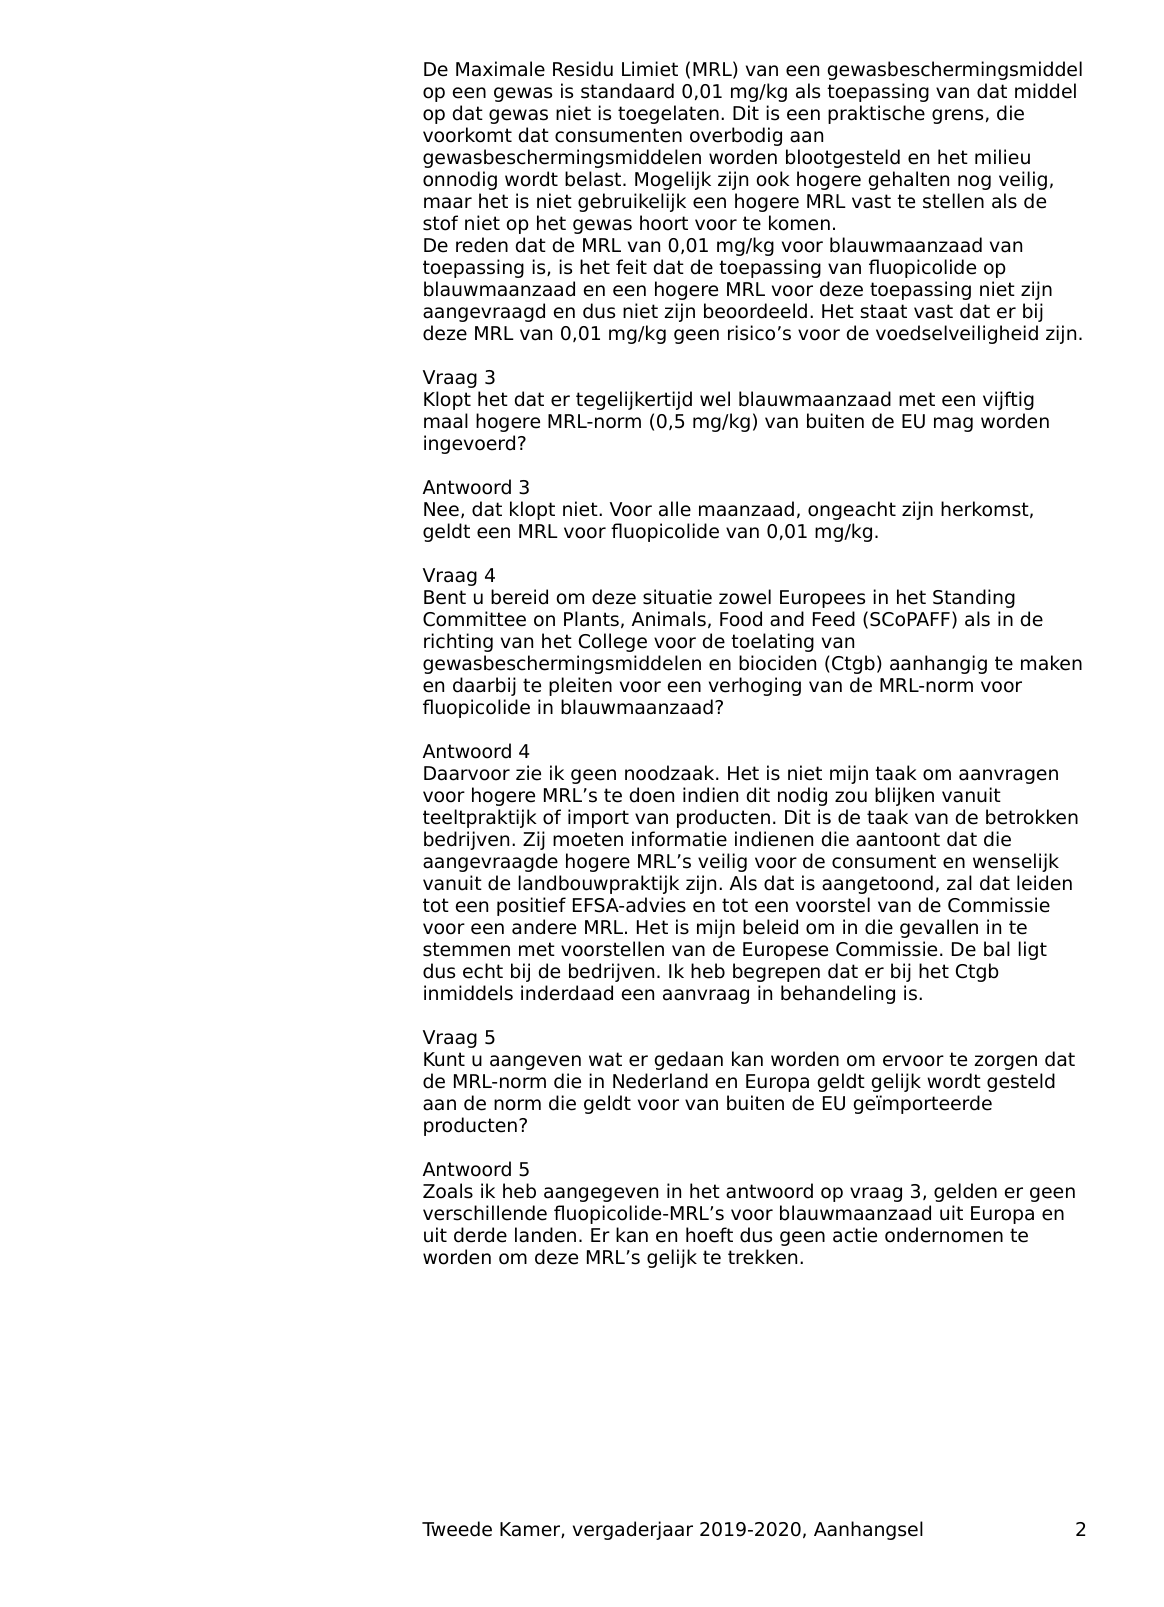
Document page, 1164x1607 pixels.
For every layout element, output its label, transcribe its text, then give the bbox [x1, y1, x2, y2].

text De Maximale Residu Limiet (MRL) van een gewasbeschermingsmiddel op een gewas is standaard 0,01 mg/kg als toepassing van dat middel op dat gewas niet is toegelaten. Dit is een praktische grens, die voorkomt dat consumenten overbodig aan gewasbeschermingsmiddelen worden blootgesteld en het milieu onnodig wordt belast. Mogelijk zijn ook hogere gehalten nog veilig, maar het is niet gebruikelijk een hogere MRL vast te stellen als de stof niet op het gewas hoort voor te komen. [422, 59, 1087, 235]
text Antwoord 3 [422, 477, 1087, 499]
text Bent u bereid om deze situatie zowel Europees in het Standing Committee on Plants, Animals, Food and Feed (SCoPAFF) als in de richting van het College voor de toelating van gewasbeschermingsmiddelen en biociden (Ctgb) aanhangig te maken en daarbij te pleiten voor een verhoging van de MRL-norm voor fluopicolide in blauwmaanzaad? [422, 587, 1087, 719]
text Antwoord 5 [422, 1159, 1087, 1181]
text Nee, dat klopt niet. Voor alle maanzaad, ongeacht zijn herkomst, geldt een MRL voor fluopicolide van 0,01 mg/kg. [422, 499, 1087, 543]
text Klopt het dat er tegelijkertijd wel blauwmaanzaad met een vijftig maal hogere MRL-norm (0,5 mg/kg) van buiten de EU mag worden ingevoerd? [422, 389, 1087, 455]
text Kunt u aangeven wat er gedaan kan worden om ervoor te zorgen dat de MRL-norm die in Nederland en Europa geldt gelijk wordt gesteld aan de norm die geldt voor van buiten de EU geïmporteerde producten? [422, 1049, 1087, 1137]
text Zoals ik heb aangegeven in het antwoord op vraag 3, gelden er geen verschillende fluopicolide-MRL’s voor blauwmaanzaad uit Europa en uit derde landen. Er kan en hoeft dus geen actie ondernomen te worden om deze MRL’s gelijk te trekken. [422, 1181, 1087, 1269]
text Vraag 5 [422, 1027, 1087, 1049]
text Vraag 4 [422, 565, 1087, 587]
text Vraag 3 [422, 367, 1087, 389]
text Antwoord 4 [422, 741, 1087, 763]
text Daarvoor zie ik geen noodzaak. Het is niet mijn taak om aanvragen voor hogere MRL’s te doen indien dit nodig zou blijken vanuit teeltpraktijk of import van producten. Dit is de taak van de betrokken bedrijven. Zij moeten informatie indienen die aantoont dat die aangevraagde hogere MRL’s veilig voor de consument en wenselijk vanuit de landbouwpraktijk zijn. Als dat is aangetoond, zal dat leiden tot een positief EFSA-advies en tot een voorstel van de Commissie voor een andere MRL. Het is mijn beleid om in die gevallen in te stemmen met voorstellen van de Europese Commissie. De bal ligt dus echt bij de bedrijven. Ik heb begrepen dat er bij het Ctgb inmiddels inderdaad een aanvraag in behandeling is. [422, 763, 1087, 1005]
text De reden dat de MRL van 0,01 mg/kg voor blauwmaanzaad van toepassing is, is het feit dat de toepassing van fluopicolide op blauwmaanzaad en een hogere MRL voor deze toepassing niet zijn aangevraagd en dus niet zijn beoordeeld. Het staat vast dat er bij deze MRL van 0,01 mg/kg geen risico’s voor de voedselveiligheid zijn. [422, 235, 1087, 345]
